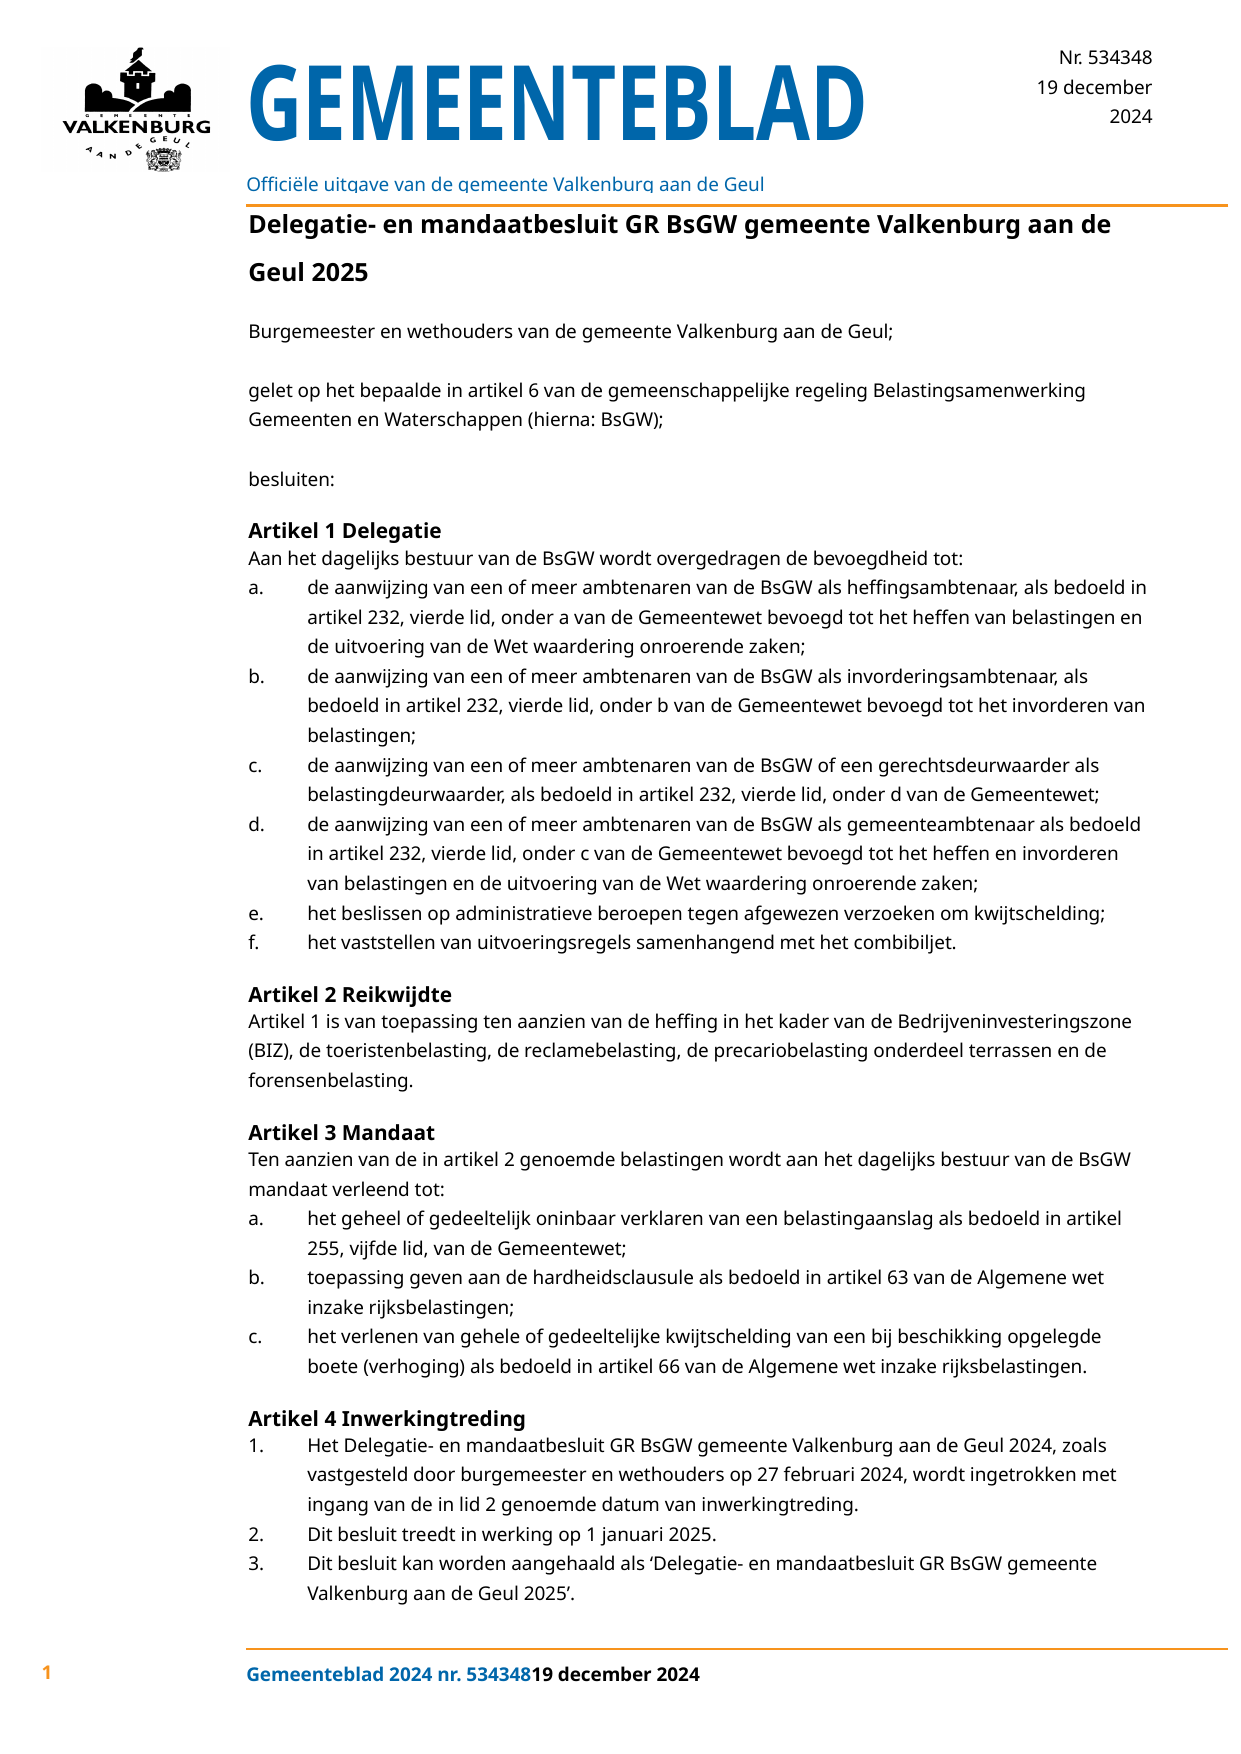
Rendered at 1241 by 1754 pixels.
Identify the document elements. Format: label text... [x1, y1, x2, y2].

list Dit besluit kan worden aangehaald als ‘Delegatie- en mandaatbesluit GR BsGW gemeente Valkenburg aan de Geul 2025’. [248, 1550, 1152, 1606]
text Burgemeester en wethouders van de gemeente Valkenburg aan de Geul; [248, 318, 1152, 344]
list het geheel of gedeeltelijk oninbaar verklaren van een belastingaanslag als bedoeld in artikel 255, vijfde lid, van de Gemeentewet; [248, 1205, 1152, 1261]
list toepassing geven aan de hardheidsclausule als bedoeld in artikel 63 van de Algemene wet inzake rijksbelastingen; [248, 1264, 1152, 1320]
list de aanwijzing van een of meer ambtenaren van de BsGW als heffingsambtenaar, als bedoeld in artikel 232, vierde lid, onder a van de Gemeentewet bevoegd tot het heffen van belastingen en de uitvoering van de Wet waardering onroerende zaken; [248, 574, 1152, 659]
picture [41, 47, 231, 172]
text Artikel 3 Mandaat [248, 1118, 1152, 1146]
text Artikel 4 Inwerkingtreding [248, 1404, 1152, 1432]
list het beslissen op administratieve beroepen tegen afgewezen verzoeken om kwijtschelding; [248, 900, 1152, 925]
list de aanwijzing van een of meer ambtenaren van de BsGW als invorderingsambtenaar, als bedoeld in artikel 232, vierde lid, onder b van de Gemeentewet bevoegd tot het invorderen van belastingen; [248, 663, 1152, 748]
text Ten aanzien van de in artikel 2 genoemde belastingen wordt aan het dagelijks bestuur van de BsGW mandaat verleend tot: [248, 1146, 1152, 1201]
text Delegatie- en mandaatbesluit GR BsGW gemeente Valkenburg aan de Geul 2025 [248, 207, 1152, 288]
list het vaststellen van uitvoeringsregels samenhangend met het combibiljet. [248, 929, 1152, 955]
text gelet op het bepaalde in artikel 6 van de gemeenschappelijke regeling Belastingsamenwerking Gemeenten en Waterschappen (hierna: BsGW); [248, 377, 1152, 432]
list Het Delegatie- en mandaatbesluit GR BsGW gemeente Valkenburg aan de Geul 2024, zoals vastgesteld door burgemeester en wethouders op 27 februari 2024, wordt ingetrokken met ingang van de in lid 2 genoemde datum van inwerkingtreding. [248, 1432, 1152, 1517]
list de aanwijzing van een of meer ambtenaren van de BsGW als gemeenteambtenaar als bedoeld in artikel 232, vierde lid, onder c van de Gemeentewet bevoegd tot het heffen en invorderen van belastingen en de uitvoering van de Wet waardering onroerende zaken; [248, 811, 1152, 896]
text Artikel 1 Delegatie [248, 516, 1152, 545]
text Artikel 2 Reikwijdte [248, 980, 1152, 1008]
list Dit besluit treedt in werking op 1 januari 2025. [248, 1521, 1152, 1547]
list de aanwijzing van een of meer ambtenaren van de BsGW of een gerechtsdeurwaarder als belastingdeurwaarder, als bedoeld in artikel 232, vierde lid, onder d van de Gemeentewet; [248, 752, 1152, 807]
text besluiten: [248, 466, 1152, 492]
text Aan het dagelijks bestuur van de BsGW wordt overgedragen de bevoegdheid tot: [248, 545, 1152, 570]
list het verlenen van gehele of gedeeltelijke kwijtschelding van een bij beschikking opgelegde boete (verhoging) als bedoeld in artikel 66 van de Algemene wet inzake rijksbelastingen. [248, 1324, 1152, 1379]
text Artikel 1 is van toepassing ten aanzien van de heffing in het kader van de Bedrijveninvesteringszone (BIZ), de toeristenbelasting, de reclamebelasting, de precariobelasting onderdeel terrassen en de forensenbelasting. [248, 1008, 1152, 1093]
